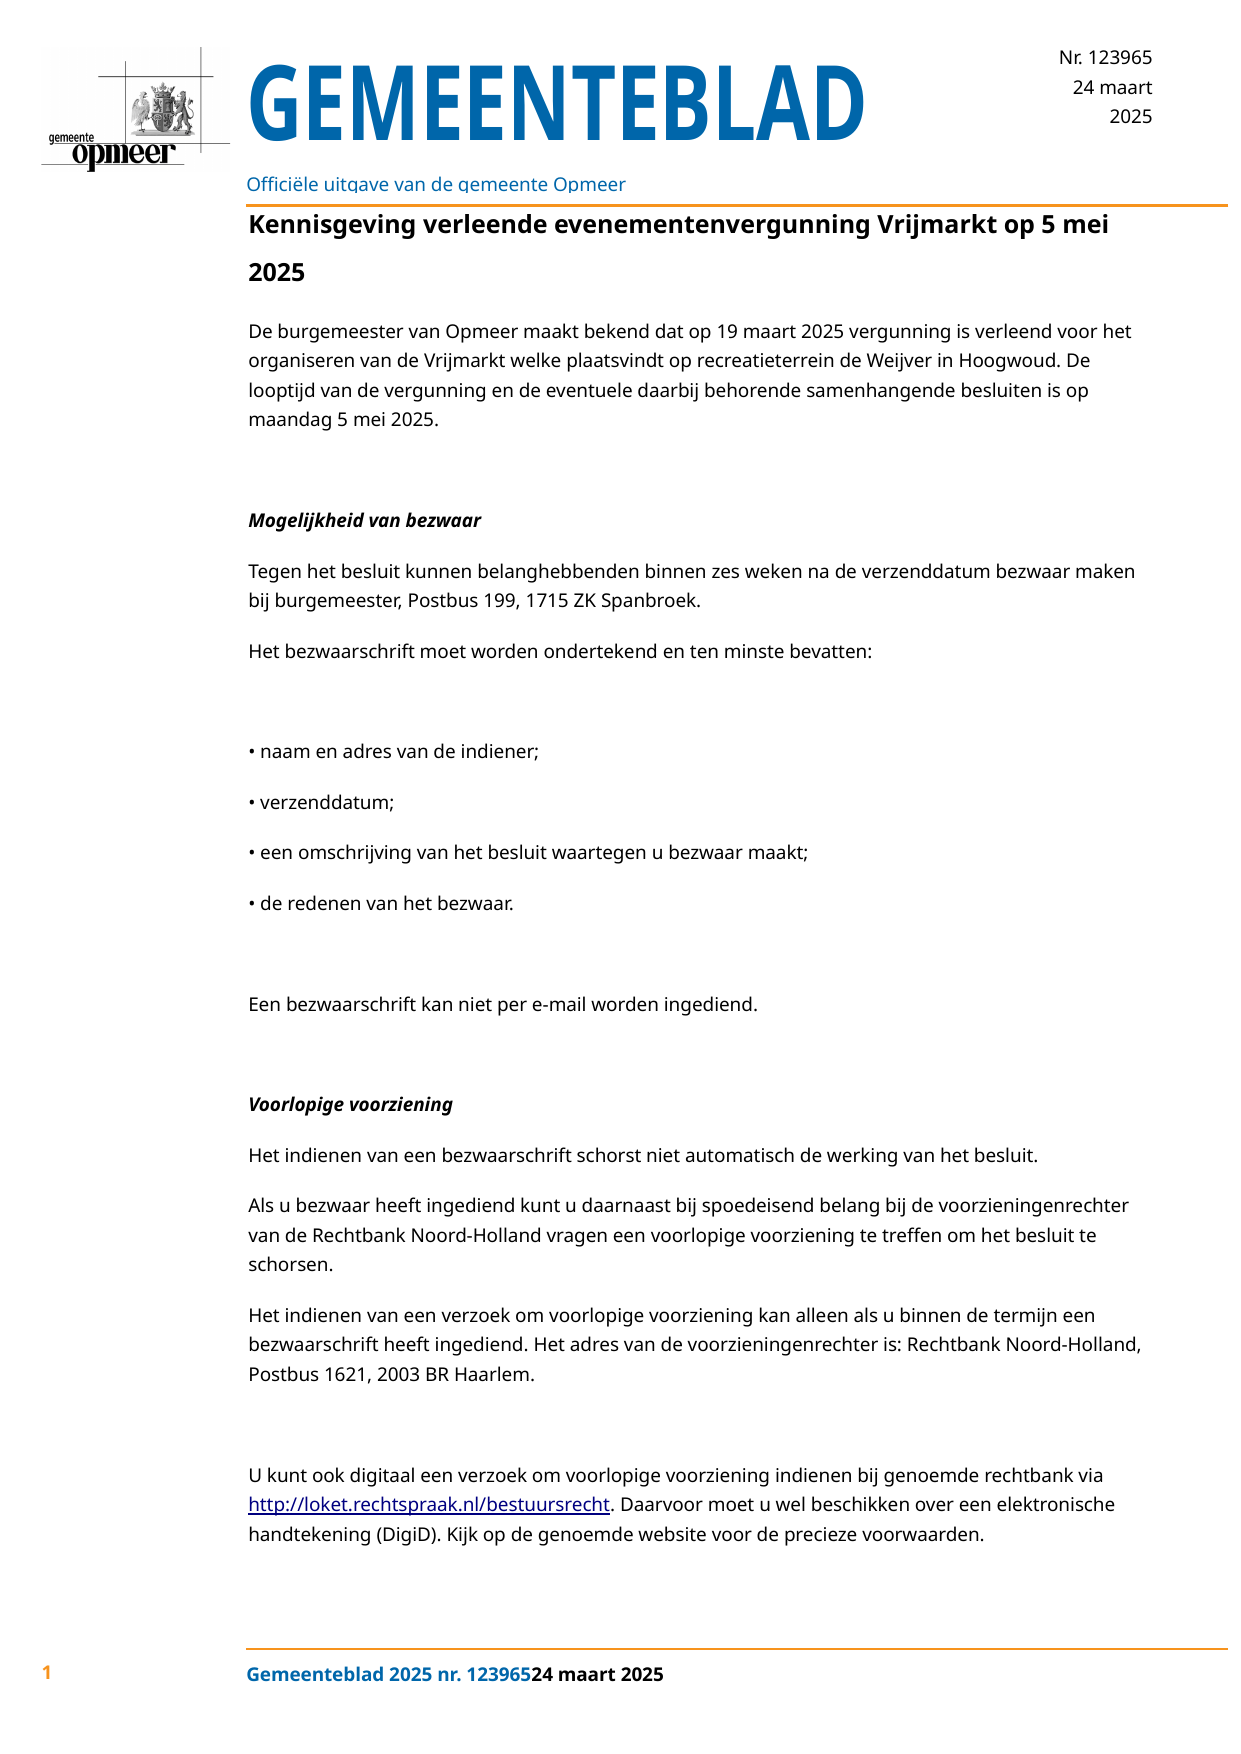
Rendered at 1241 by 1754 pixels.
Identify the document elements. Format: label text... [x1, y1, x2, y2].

text • naam en adres van de indiener; [248, 739, 1152, 764]
text Het indienen van een verzoek om voorlopige voorziening kan alleen als u binnen de termijn een bezwaarschrift heeft ingediend. Het adres van de voorzieningenrechter is: Rechtbank Noord-Holland, Postbus 1621, 2003 BR Haarlem. [248, 1302, 1152, 1387]
text U kunt ook digitaal een verzoek om voorlopige voorziening indienen bij genoemde rechtbank via http://loket.rechtspraak.nl/bestuursrecht. Daarvoor moet u wel beschikken over een elektronische handtekening (DigiD). Kijk op de genoemde website voor de precieze voorwaarden. [248, 1462, 1152, 1547]
text Tegen het besluit kunnen belanghebbenden binnen zes weken na de verzenddatum bezwaar maken bij burgemeester, Postbus 199, 1715 ZK Spanbroek. [248, 558, 1152, 613]
picture [41, 47, 231, 172]
text Het bezwaarschrift moet worden ondertekend en ten minste bevatten: [248, 638, 1152, 664]
text • de redenen van het bezwaar. [248, 890, 1152, 916]
text • verzenddatum; [248, 789, 1152, 815]
text Als u bezwaar heeft ingediend kunt u daarnaast bij spoedeisend belang bij de voorzieningenrechter van de Rechtbank Noord-Holland vragen een voorlopige voorziening te treffen om het besluit te schorsen. [248, 1192, 1152, 1277]
text • een omschrijving van het besluit waartegen u bezwaar maakt; [248, 839, 1152, 865]
text Het indienen van een bezwaarschrift schorst niet automatisch de werking van het besluit. [248, 1142, 1152, 1168]
text Kennisgeving verleende evenementenvergunning Vrijmarkt op 5 mei 2025 [248, 207, 1152, 288]
text Een bezwaarschrift kan niet per e-mail worden ingediend. [248, 991, 1152, 1017]
text Voorlopige voorziening [248, 1092, 1152, 1117]
text Mogelijkheid van bezwaar [248, 507, 1152, 533]
text De burgemeester van Opmeer maakt bekend dat op 19 maart 2025 vergunning is verleend voor het organiseren van de Vrijmarkt welke plaatsvindt op recreatieterrein de Weijver in Hoogwoud. De looptijd van de vergunning en de eventuele daarbij behorende samenhangende besluiten is op maandag 5 mei 2025. [248, 318, 1152, 432]
